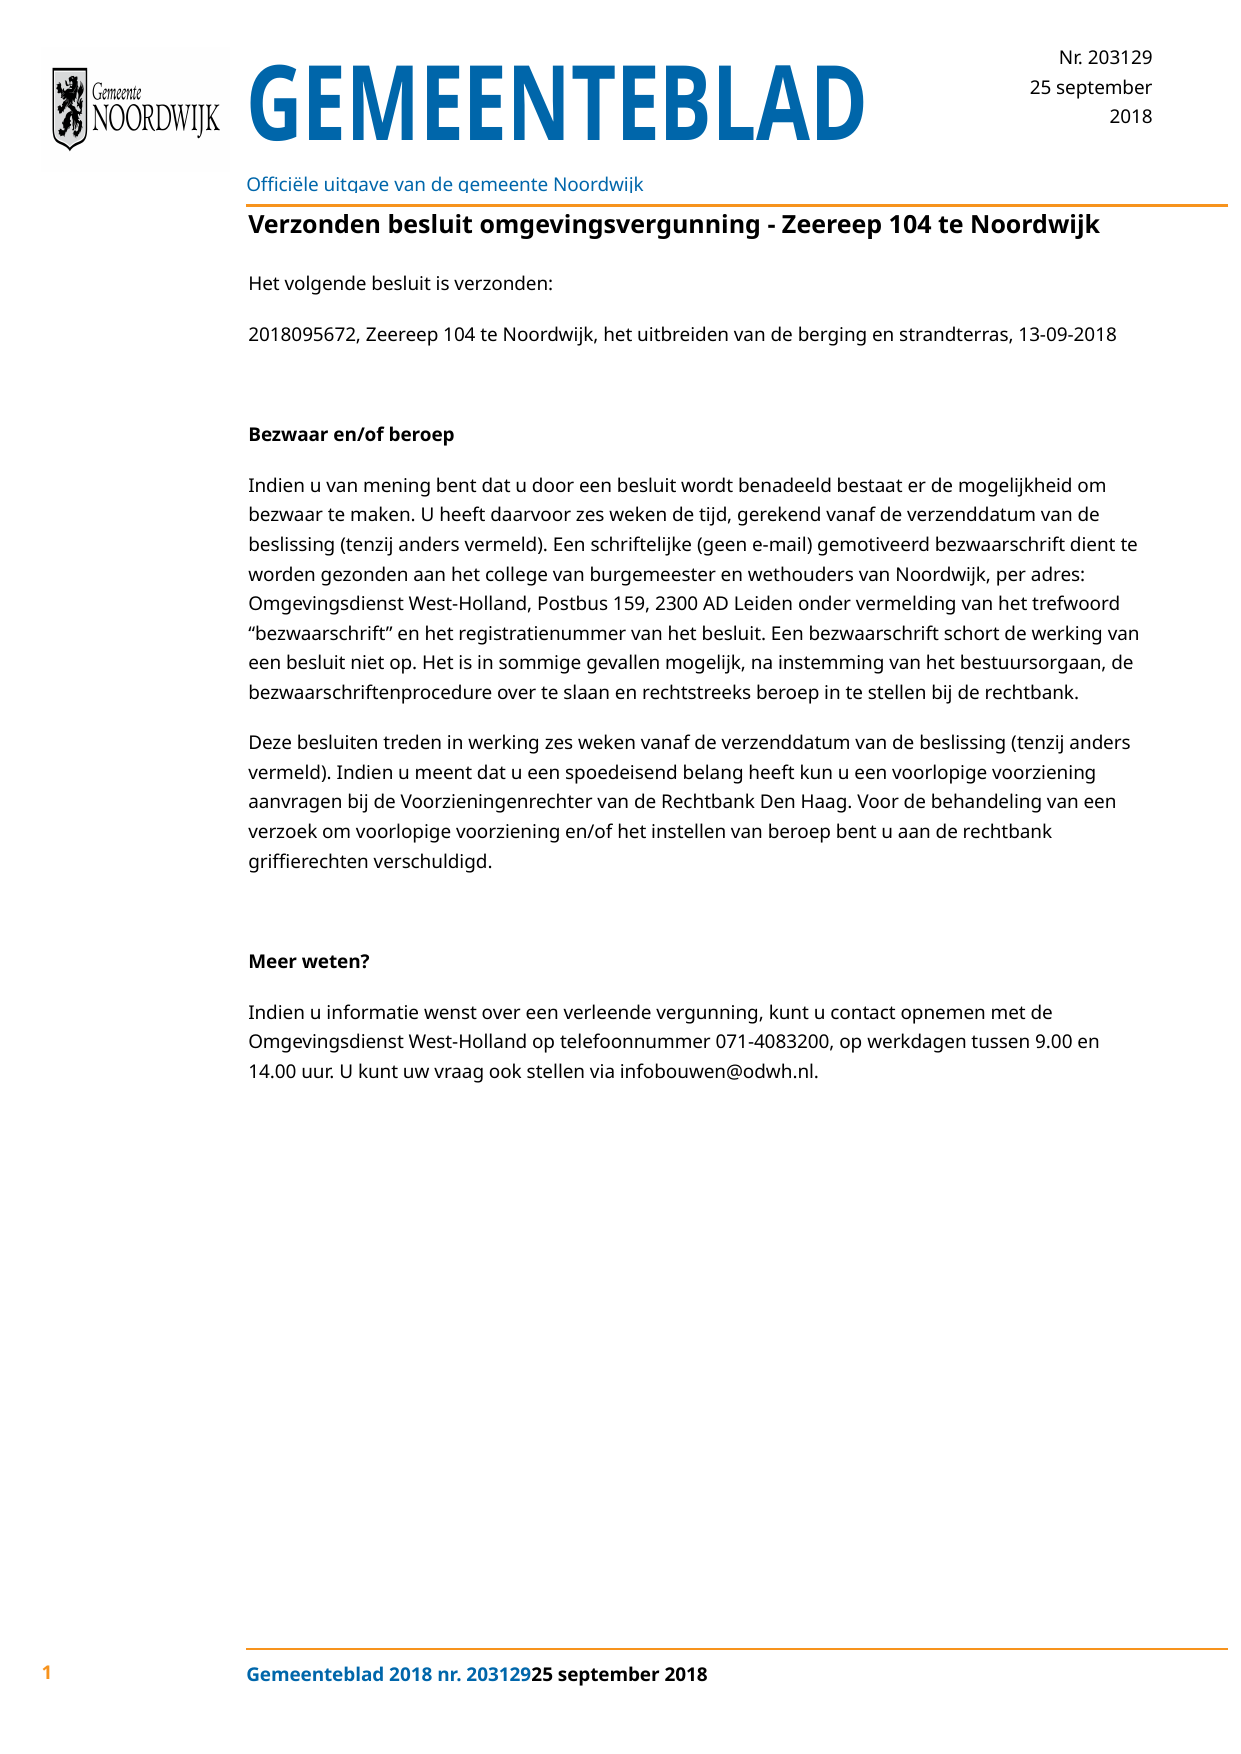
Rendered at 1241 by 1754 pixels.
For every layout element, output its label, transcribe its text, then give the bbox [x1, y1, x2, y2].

text Verzonden besluit omgevingsvergunning - Zeereep 104 te Noordwijk [248, 207, 1152, 241]
text Indien u informatie wenst over een verleende vergunning, kunt u contact opnemen met de Omgevingsdienst West-Holland op telefoonnummer 071-4083200, op werkdagen tussen 9.00 en 14.00 uur. U kunt uw vraag ook stellen via infobouwen@odwh.nl. [248, 999, 1152, 1084]
text Bezwaar en/of beroep [248, 422, 1152, 447]
text Deze besluiten treden in werking zes weken vanaf de verzenddatum van de beslissing (tenzij anders vermeld). Indien u meent dat u een spoedeisend belang heeft kun u een voorlopige voorziening aanvragen bij de Voorzieningenrechter van de Rechtbank Den Haag. Voor de behandeling van een verzoek om voorlopige voorziening en/of het instellen van beroep bent u aan de rechtbank griffierechten verschuldigd. [248, 729, 1152, 873]
text 2018095672, Zeereep 104 te Noordwijk, het uitbreiden van de berging en strandterras, 13-09-2018 [248, 321, 1152, 346]
text Meer weten? [248, 949, 1152, 974]
text Het volgende besluit is verzonden: [248, 270, 1152, 296]
picture [41, 47, 231, 172]
text Indien u van mening bent dat u door een besluit wordt benadeeld bestaat er de mogelijkheid om bezwaar te maken. U heeft daarvoor zes weken de tijd, gerekend vanaf de verzenddatum van de beslissing (tenzij anders vermeld). Een schriftelijke (geen e-mail) gemotiveerd bezwaarschrift dient te worden gezonden aan het college van burgemeester en wethouders van Noordwijk, per adres: Omgevingsdienst West-Holland, Postbus 159, 2300 AD Leiden onder vermelding van het trefwoord “bezwaarschrift” en het registratienummer van het besluit. Een bezwaarschrift schort de werking van een besluit niet op. Het is in sommige gevallen mogelijk, na instemming van het bestuursorgaan, de bezwaarschriftenprocedure over te slaan en rechtstreeks beroep in te stellen bij de rechtbank. [248, 472, 1152, 705]
